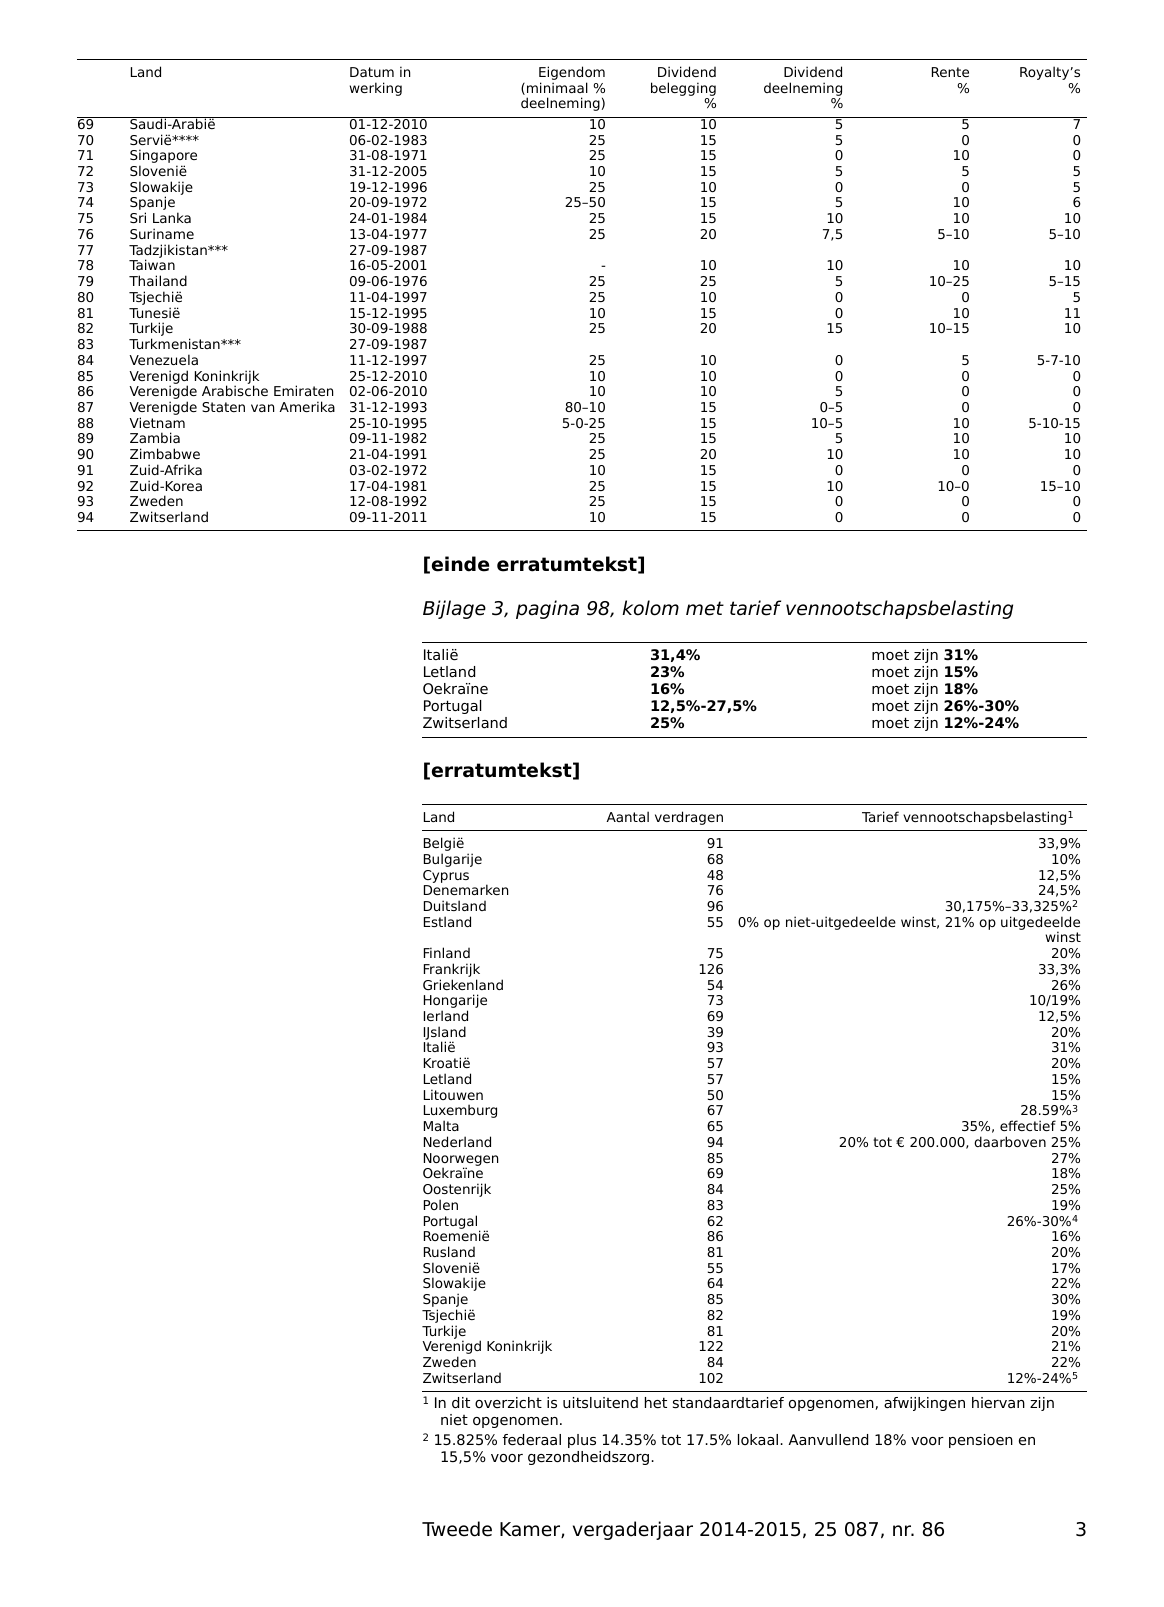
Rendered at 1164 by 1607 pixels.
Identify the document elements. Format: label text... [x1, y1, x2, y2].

table_cell 0 [976, 368, 1087, 384]
table_cell 0 [723, 463, 849, 478]
table_cell 5-7-10 [976, 353, 1087, 368]
table_cell 76 [596, 883, 730, 899]
table_cell IJsland [422, 1025, 596, 1040]
table_header Datum in werking [343, 60, 469, 117]
table_cell 25 [470, 227, 612, 242]
table_cell 5 [723, 118, 849, 132]
table_cell Zwitserland [422, 715, 644, 737]
table_cell Zambia [123, 431, 343, 447]
table_cell 62 [596, 1213, 730, 1229]
table_cell 1 In dit overzicht is uitsluitend het standaardtarief opgenomen, afwijkingen hiervan zijn niet opgenomen. 2 15.825% federaal plus 14.35% tot 17.5% lokaal. Aanvullend 18% voor pensioen en 15,5% voor gezondheidszorg. [422, 1392, 1087, 1465]
table_cell 7 [976, 118, 1087, 132]
table_cell 26% [730, 978, 1087, 993]
table_cell Slowakije [123, 180, 343, 195]
table_cell 11-12-1997 [343, 353, 469, 368]
table_cell 12,5% [730, 1009, 1087, 1024]
table_cell 0% op niet-uitgedeelde winst, 21% op uitgedeelde winst [730, 915, 1087, 946]
table_cell 0 [849, 510, 976, 530]
table_cell Verenigde Staten van Amerika [123, 400, 343, 416]
table_cell 24,5% [730, 883, 1087, 899]
table_cell 09-06-1976 [343, 274, 469, 290]
table_cell Turkije [123, 321, 343, 337]
table_cell 0 [849, 400, 976, 416]
table_cell Turkije [422, 1324, 596, 1339]
table_cell 54 [596, 978, 730, 993]
subtitle [erratumtekst] [422, 760, 1087, 782]
table_cell 20% [730, 1245, 1087, 1261]
table_cell 0 [976, 494, 1087, 510]
table_cell - [470, 258, 612, 274]
table_cell moet zijn 18% [865, 681, 1087, 698]
table_cell 86 [596, 1229, 730, 1245]
table_header Land [422, 805, 596, 830]
table_cell [849, 243, 976, 258]
table_cell Tsjechië [422, 1308, 596, 1323]
table_cell Zweden [422, 1355, 596, 1371]
table_cell [976, 243, 1087, 258]
table_cell Noorwegen [422, 1150, 596, 1166]
table_cell 57 [596, 1056, 730, 1072]
table_cell 85 [596, 1150, 730, 1166]
table_cell 21% [730, 1339, 1087, 1355]
table_cell 82 [77, 321, 123, 337]
table_cell 71 [77, 148, 123, 164]
table_cell 75 [596, 946, 730, 962]
table_cell 20% [730, 946, 1087, 962]
table_cell 30% [730, 1292, 1087, 1308]
table_cell 10 [612, 368, 723, 384]
subtitle Bijlage 3, pagina 98, kolom met tarief vennootschapsbelasting [422, 598, 1087, 620]
table_cell 25 [470, 321, 612, 337]
table_cell 25 [470, 494, 612, 510]
table_cell Luxemburg [422, 1103, 596, 1119]
table_cell 84 [596, 1182, 730, 1198]
table_cell 25 [470, 148, 612, 164]
table_cell 31-08-1971 [343, 148, 469, 164]
table_cell 10 [470, 118, 612, 132]
table_cell [470, 243, 612, 258]
table_cell Zwitserland [123, 510, 343, 530]
table_cell Finland [422, 946, 596, 962]
table_cell Letland [422, 664, 644, 681]
table_cell Estland [422, 915, 596, 946]
table_cell 10 [976, 211, 1087, 227]
table_cell 90 [77, 447, 123, 463]
table_cell 15 [612, 494, 723, 510]
table_cell 85 [596, 1292, 730, 1308]
table_cell 11 [976, 305, 1087, 321]
table_cell 03-02-1972 [343, 463, 469, 478]
table_cell 10/19% [730, 993, 1087, 1009]
table_cell [723, 243, 849, 258]
table_cell 10–15 [849, 321, 976, 337]
table_cell 31% [730, 1040, 1087, 1056]
table_cell 89 [77, 431, 123, 447]
table_cell 0 [723, 353, 849, 368]
table_cell Nederland [422, 1135, 596, 1150]
table_cell 10 [976, 431, 1087, 447]
table_cell 72 [77, 164, 123, 179]
table_cell 5 [723, 195, 849, 211]
table_cell Polen [422, 1198, 596, 1213]
table_cell 01-12-2010 [343, 118, 469, 132]
table_cell 5 [723, 164, 849, 179]
table_cell 78 [77, 258, 123, 274]
table_cell 10 [470, 463, 612, 478]
table_cell 57 [596, 1072, 730, 1087]
table_header [77, 60, 123, 117]
table_cell 73 [596, 993, 730, 1009]
table_cell Vietnam [123, 416, 343, 431]
table_cell Oekraïne [422, 681, 644, 698]
table_cell 5 [849, 164, 976, 179]
table_cell Bulgarije [422, 852, 596, 867]
table_header Dividend belegging % [612, 60, 723, 117]
table_cell 5 [849, 118, 976, 132]
table_cell 0 [976, 133, 1087, 148]
table_cell 88 [77, 416, 123, 431]
table_cell 10 [470, 164, 612, 179]
table_cell 33,3% [730, 962, 1087, 977]
table_cell Slovenië [422, 1261, 596, 1276]
table_cell Denemarken [422, 883, 596, 899]
table_cell Venezuela [123, 353, 343, 368]
table_cell 69 [596, 1009, 730, 1024]
table_cell 17-04-1981 [343, 479, 469, 494]
table_cell 55 [596, 915, 730, 946]
table_cell 94 [596, 1135, 730, 1150]
table_cell 15 [612, 431, 723, 447]
table_cell Litouwen [422, 1088, 596, 1103]
table_cell 15 [612, 211, 723, 227]
table_cell 55 [596, 1261, 730, 1276]
table_cell 64 [596, 1276, 730, 1292]
table_cell 39 [596, 1025, 730, 1040]
table_cell Verenigd Koninkrijk [123, 368, 343, 384]
table_cell 0 [723, 305, 849, 321]
table_cell 5–10 [849, 227, 976, 242]
table_cell Spanje [123, 195, 343, 211]
table_cell België [422, 831, 596, 852]
table_cell 02-06-2010 [343, 384, 469, 400]
table_cell 10 [723, 447, 849, 463]
table_cell 24-01-1984 [343, 211, 469, 227]
subtitle [einde erratumtekst] [422, 553, 1087, 576]
table_cell 25 [470, 353, 612, 368]
table_cell Duitsland [422, 899, 596, 914]
table_cell Tsjechië [123, 290, 343, 305]
table_cell 10 [612, 353, 723, 368]
table_cell 6 [976, 195, 1087, 211]
table_cell Zuid-Korea [123, 479, 343, 494]
table_cell 10 [849, 305, 976, 321]
table_cell 93 [77, 494, 123, 510]
table_cell 15 [612, 479, 723, 494]
table_cell 09-11-2011 [343, 510, 469, 530]
table_cell 10 [849, 195, 976, 211]
table_cell 15 [612, 305, 723, 321]
table_cell [612, 243, 723, 258]
table_cell [723, 337, 849, 353]
table_cell 5 [976, 290, 1087, 305]
table_cell 20 [612, 447, 723, 463]
table_cell 5 [976, 180, 1087, 195]
table_cell 10 [612, 258, 723, 274]
table_cell Spanje [422, 1292, 596, 1308]
table_cell 20% tot € 200.000, daarboven 25% [730, 1135, 1087, 1150]
table_cell 81 [596, 1324, 730, 1339]
table_cell 25 [470, 180, 612, 195]
table_cell 0 [976, 463, 1087, 478]
table_cell 0 [976, 148, 1087, 164]
table_cell 16% [730, 1229, 1087, 1245]
table_cell 10 [849, 211, 976, 227]
table_cell [849, 337, 976, 353]
table_cell Zimbabwe [123, 447, 343, 463]
table_header Land [123, 60, 343, 117]
table_cell 15 [612, 416, 723, 431]
table_header Italië [422, 643, 644, 664]
table_cell 0 [849, 494, 976, 510]
table_cell 93 [596, 1040, 730, 1056]
table_cell Slovenië [123, 164, 343, 179]
table_cell 28.59%3 [730, 1103, 1087, 1119]
table_cell 85 [77, 368, 123, 384]
table_cell Servië**** [123, 133, 343, 148]
table_cell 83 [596, 1198, 730, 1213]
table_cell [470, 337, 612, 353]
table_header Royalty’s % [976, 60, 1087, 117]
table_cell 10–0 [849, 479, 976, 494]
table_cell 122 [596, 1339, 730, 1355]
table_cell 09-11-1982 [343, 431, 469, 447]
table_cell 5 [723, 384, 849, 400]
table_cell 15 [612, 133, 723, 148]
table_cell 12,5%-27,5% [644, 698, 865, 715]
table_cell 25 [470, 479, 612, 494]
table_cell 25 [470, 431, 612, 447]
table_header moet zijn 31% [865, 643, 1087, 664]
table_cell 20% [730, 1056, 1087, 1072]
table_cell 12,5% [730, 867, 1087, 883]
table_cell 0 [723, 180, 849, 195]
table_cell 18% [730, 1166, 1087, 1182]
table_cell 26%-30%4 [730, 1213, 1087, 1229]
table_cell 75 [77, 211, 123, 227]
table_cell 76 [77, 227, 123, 242]
table_cell 10 [849, 447, 976, 463]
table_cell 86 [77, 384, 123, 400]
table_cell 20% [730, 1025, 1087, 1040]
table_cell 91 [77, 463, 123, 478]
table_cell moet zijn 12%-24% [865, 715, 1087, 737]
table_cell 79 [77, 274, 123, 290]
table_cell Zwitserland [422, 1371, 596, 1391]
table_cell 25 [612, 274, 723, 290]
table_cell 10 [470, 368, 612, 384]
table_cell 10 [612, 180, 723, 195]
table_cell 19% [730, 1198, 1087, 1213]
table_header 31,4% [644, 643, 865, 664]
table_cell Portugal [422, 1213, 596, 1229]
table_cell Taiwan [123, 258, 343, 274]
table_cell 30,175%–33,325%2 [730, 899, 1087, 914]
table_cell 10 [849, 416, 976, 431]
table_cell 5 [723, 431, 849, 447]
table_cell 25 [470, 133, 612, 148]
table_cell 25 [470, 211, 612, 227]
table_cell 10 [470, 384, 612, 400]
table_cell 69 [77, 118, 123, 132]
table_cell 0 [849, 180, 976, 195]
table_cell 10 [976, 258, 1087, 274]
table_cell 102 [596, 1371, 730, 1391]
table_cell 0 [976, 384, 1087, 400]
table_cell 0 [723, 148, 849, 164]
table_cell 84 [596, 1355, 730, 1371]
table_cell 67 [596, 1103, 730, 1119]
table_cell Frankrijk [422, 962, 596, 977]
table_header Eigendom (minimaal % deelneming) [470, 60, 612, 117]
table_cell 22% [730, 1355, 1087, 1371]
table_cell 0 [723, 290, 849, 305]
table_cell 7,5 [723, 227, 849, 242]
table_cell 35%, effectief 5% [730, 1119, 1087, 1135]
table_cell Zweden [123, 494, 343, 510]
table_cell 0 [849, 290, 976, 305]
table_cell 10 [849, 431, 976, 447]
table_cell 77 [77, 243, 123, 258]
table_cell 5-10-15 [976, 416, 1087, 431]
table_cell [612, 337, 723, 353]
table_cell 10 [470, 510, 612, 530]
table_cell 80–10 [470, 400, 612, 416]
table_cell 16% [644, 681, 865, 698]
table_cell Portugal [422, 698, 644, 715]
table_cell 20-09-1972 [343, 195, 469, 211]
table_cell 81 [77, 305, 123, 321]
table_cell 0 [723, 510, 849, 530]
table_cell 48 [596, 867, 730, 883]
table_cell 23% [644, 664, 865, 681]
table_cell 06-02-1983 [343, 133, 469, 148]
table_cell 27% [730, 1150, 1087, 1166]
table_cell 0 [976, 400, 1087, 416]
table_cell 25 [470, 274, 612, 290]
table_cell 10 [849, 148, 976, 164]
table_cell 10 [976, 447, 1087, 463]
table_cell 10 [723, 479, 849, 494]
table_cell Rusland [422, 1245, 596, 1261]
table_cell Tunesië [123, 305, 343, 321]
table_cell 31-12-1993 [343, 400, 469, 416]
table_cell [976, 337, 1087, 353]
table_cell Italië [422, 1040, 596, 1056]
table_cell 15% [730, 1072, 1087, 1087]
table_cell 15 [612, 195, 723, 211]
table_cell 31-12-2005 [343, 164, 469, 179]
table_cell 25–50 [470, 195, 612, 211]
table_cell 10 [612, 118, 723, 132]
table_cell 69 [596, 1166, 730, 1182]
table_cell 20 [612, 321, 723, 337]
table_cell Slowakije [422, 1276, 596, 1292]
table_cell 27-09-1987 [343, 243, 469, 258]
table_cell Hongarije [422, 993, 596, 1009]
table_cell 70 [77, 133, 123, 148]
table_cell 33,9% [730, 831, 1087, 852]
table_cell Verenigd Koninkrijk [422, 1339, 596, 1355]
table_cell Zuid-Afrika [123, 463, 343, 478]
table_cell 0 [849, 368, 976, 384]
table_cell 15 [612, 148, 723, 164]
table_cell 15 [612, 463, 723, 478]
table_cell 22% [730, 1276, 1087, 1292]
table_cell 10 [849, 258, 976, 274]
table_cell 25 [470, 447, 612, 463]
table_cell Singapore [123, 148, 343, 164]
table_cell Oostenrijk [422, 1182, 596, 1198]
table_cell 10 [470, 305, 612, 321]
table_cell 0 [849, 463, 976, 478]
table_cell 12%-24%5 [730, 1371, 1087, 1391]
table_cell 21-04-1991 [343, 447, 469, 463]
table_cell 15 [612, 164, 723, 179]
table_cell moet zijn 15% [865, 664, 1087, 681]
table_cell 19-12-1996 [343, 180, 469, 195]
table_cell Tadzjikistan*** [123, 243, 343, 258]
table_cell 25-12-2010 [343, 368, 469, 384]
table_cell 10–5 [723, 416, 849, 431]
table_cell 96 [596, 899, 730, 914]
table_cell 16-05-2001 [343, 258, 469, 274]
table_cell 10 [612, 290, 723, 305]
table_cell 0–5 [723, 400, 849, 416]
table_header Rente % [849, 60, 976, 117]
table_cell 68 [596, 852, 730, 867]
table_cell 10 [723, 211, 849, 227]
table_cell 65 [596, 1119, 730, 1135]
table_cell 74 [77, 195, 123, 211]
table_cell 15–10 [976, 479, 1087, 494]
table_header Dividend deelneming % [723, 60, 849, 117]
table_cell 5 [723, 274, 849, 290]
table_cell 0 [723, 494, 849, 510]
table_cell 15 [723, 321, 849, 337]
table_cell Oekraïne [422, 1166, 596, 1182]
table_header Aantal verdragen [596, 805, 730, 830]
table_cell Verenigde Arabische Emiraten [123, 384, 343, 400]
table_cell 12-08-1992 [343, 494, 469, 510]
table_header Tarief vennootschapsbelasting1 [730, 805, 1087, 830]
table_cell 80 [77, 290, 123, 305]
table_cell Sri Lanka [123, 211, 343, 227]
table_cell 50 [596, 1088, 730, 1103]
table_cell 10 [612, 384, 723, 400]
table_cell 5 [723, 133, 849, 148]
table_cell 25% [730, 1182, 1087, 1198]
table_cell 87 [77, 400, 123, 416]
table_cell Griekenland [422, 978, 596, 993]
table_cell 5–15 [976, 274, 1087, 290]
table_cell Kroatië [422, 1056, 596, 1072]
table_cell Roemenië [422, 1229, 596, 1245]
table_cell 0 [976, 510, 1087, 530]
table_cell 0 [723, 368, 849, 384]
table_cell 73 [77, 180, 123, 195]
table_cell 17% [730, 1261, 1087, 1276]
table_cell Turkmenistan*** [123, 337, 343, 353]
table_cell 92 [77, 479, 123, 494]
table_cell 15-12-1995 [343, 305, 469, 321]
table_cell Letland [422, 1072, 596, 1087]
table_cell 84 [77, 353, 123, 368]
table_cell 15 [612, 510, 723, 530]
table_cell 5–10 [976, 227, 1087, 242]
table_cell 91 [596, 831, 730, 852]
table_cell 81 [596, 1245, 730, 1261]
table_cell Malta [422, 1119, 596, 1135]
table_cell 13-04-1977 [343, 227, 469, 242]
table_cell 15 [612, 400, 723, 416]
table_cell 15% [730, 1088, 1087, 1103]
table_cell Cyprus [422, 867, 596, 883]
table_cell 20% [730, 1324, 1087, 1339]
table_cell 83 [77, 337, 123, 353]
table_cell Thailand [123, 274, 343, 290]
table_cell 10% [730, 852, 1087, 867]
table_cell 5 [976, 164, 1087, 179]
table_cell 20 [612, 227, 723, 242]
table_cell 0 [849, 133, 976, 148]
table_cell 27-09-1987 [343, 337, 469, 353]
table_cell moet zijn 26%-30% [865, 698, 1087, 715]
table_cell 25 [470, 290, 612, 305]
table_cell Ierland [422, 1009, 596, 1024]
table_cell 11-04-1997 [343, 290, 469, 305]
table_cell 10 [976, 321, 1087, 337]
table_cell 10–25 [849, 274, 976, 290]
table_cell Suriname [123, 227, 343, 242]
table_cell 10 [723, 258, 849, 274]
table_cell 82 [596, 1308, 730, 1323]
table_cell 30-09-1988 [343, 321, 469, 337]
table_cell 94 [77, 510, 123, 530]
table_cell Saudi-Arabië [123, 118, 343, 132]
table_cell 25-10-1995 [343, 416, 469, 431]
table_cell 0 [849, 384, 976, 400]
table_cell 126 [596, 962, 730, 977]
table_cell 5-0-25 [470, 416, 612, 431]
table_cell 5 [849, 353, 976, 368]
table_cell 25% [644, 715, 865, 737]
table_cell 19% [730, 1308, 1087, 1323]
